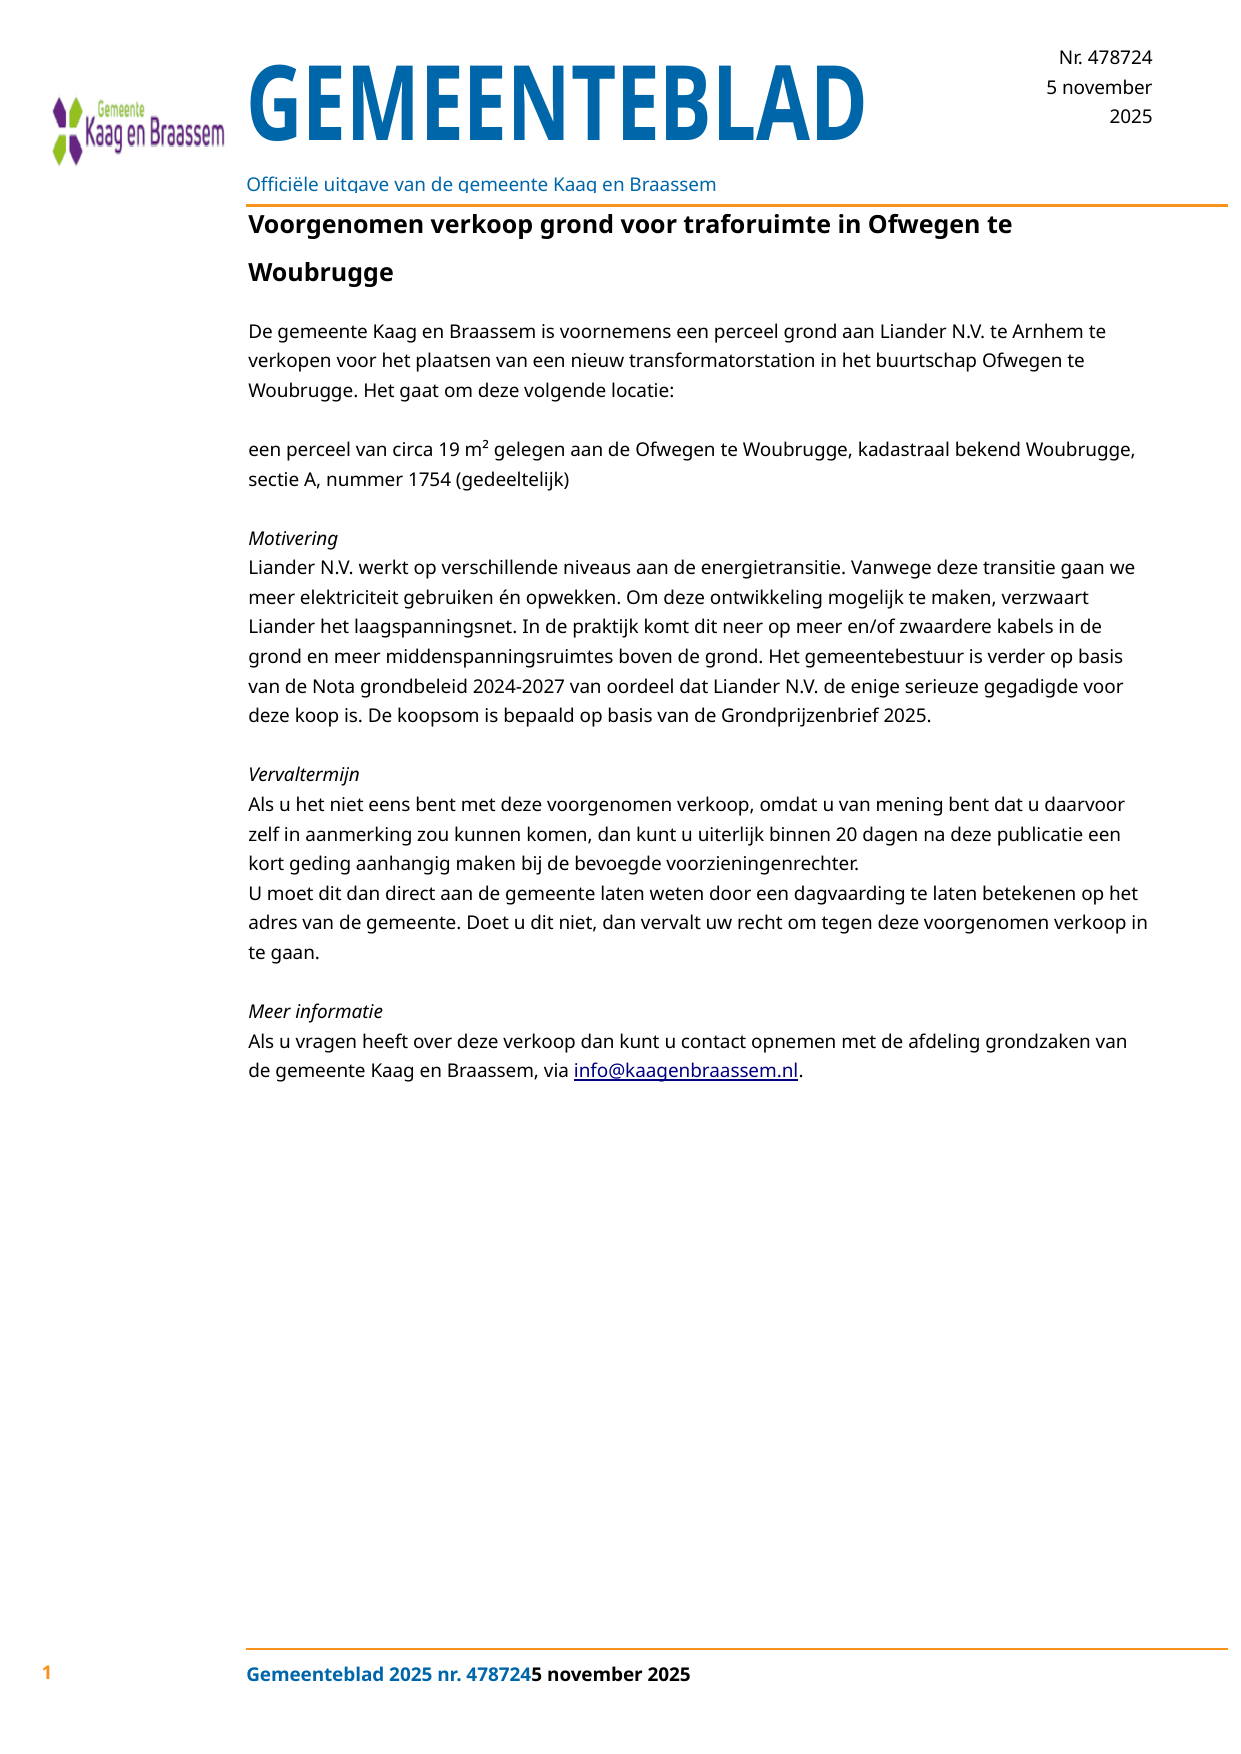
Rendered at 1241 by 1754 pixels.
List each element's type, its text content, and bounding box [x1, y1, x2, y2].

text U moet dit dan direct aan de gemeente laten weten door een dagvaarding te laten betekenen op het adres van de gemeente. Doet u dit niet, dan vervalt uw recht om tegen deze voorgenomen verkoop in te gaan. [248, 880, 1152, 965]
text Meer informatie [248, 998, 1152, 1024]
text Motivering [248, 525, 1152, 551]
picture [41, 47, 231, 172]
text Als u vragen heeft over deze verkoop dan kunt u contact opnemen met de afdeling grondzaken van de gemeente Kaag en Braassem, via info@kaagenbraassem.nl. [248, 1028, 1152, 1083]
text Vervaltermijn [248, 762, 1152, 787]
text Als u het niet eens bent met deze voorgenomen verkoop, omdat u van mening bent dat u daarvoor zelf in aanmerking zou kunnen komen, dan kunt u uiterlijk binnen 20 dagen na deze publicatie een kort geding aanhangig maken bij de bevoegde voorzieningenrechter. [248, 791, 1152, 876]
text Liander N.V. werkt op verschillende niveaus aan de energietransitie. Vanwege deze transitie gaan we meer elektriciteit gebruiken én opwekken. Om deze ontwikkeling mogelijk te maken, verzwaart Liander het laagspanningsnet. In de praktijk komt dit neer op meer en/of zwaardere kabels in de grond en meer middenspanningsruimtes boven de grond. Het gemeentebestuur is verder op basis van de Nota grondbeleid 2024-2027 van oordeel dat Liander N.V. de enige serieuze gegadigde voor deze koop is. De koopsom is bepaald op basis van de Grondprijzenbrief 2025. [248, 554, 1152, 728]
text De gemeente Kaag en Braassem is voornemens een perceel grond aan Liander N.V. te Arnhem te verkopen voor het plaatsen van een nieuw transformatorstation in het buurtschap Ofwegen te Woubrugge. Het gaat om deze volgende locatie: [248, 318, 1152, 403]
text een perceel van circa 19 m² gelegen aan de Ofwegen te Woubrugge, kadastraal bekend Woubrugge, sectie A, nummer 1754 (gedeeltelijk) [248, 436, 1152, 492]
text Voorgenomen verkoop grond voor traforuimte in Ofwegen te Woubrugge [248, 207, 1152, 288]
